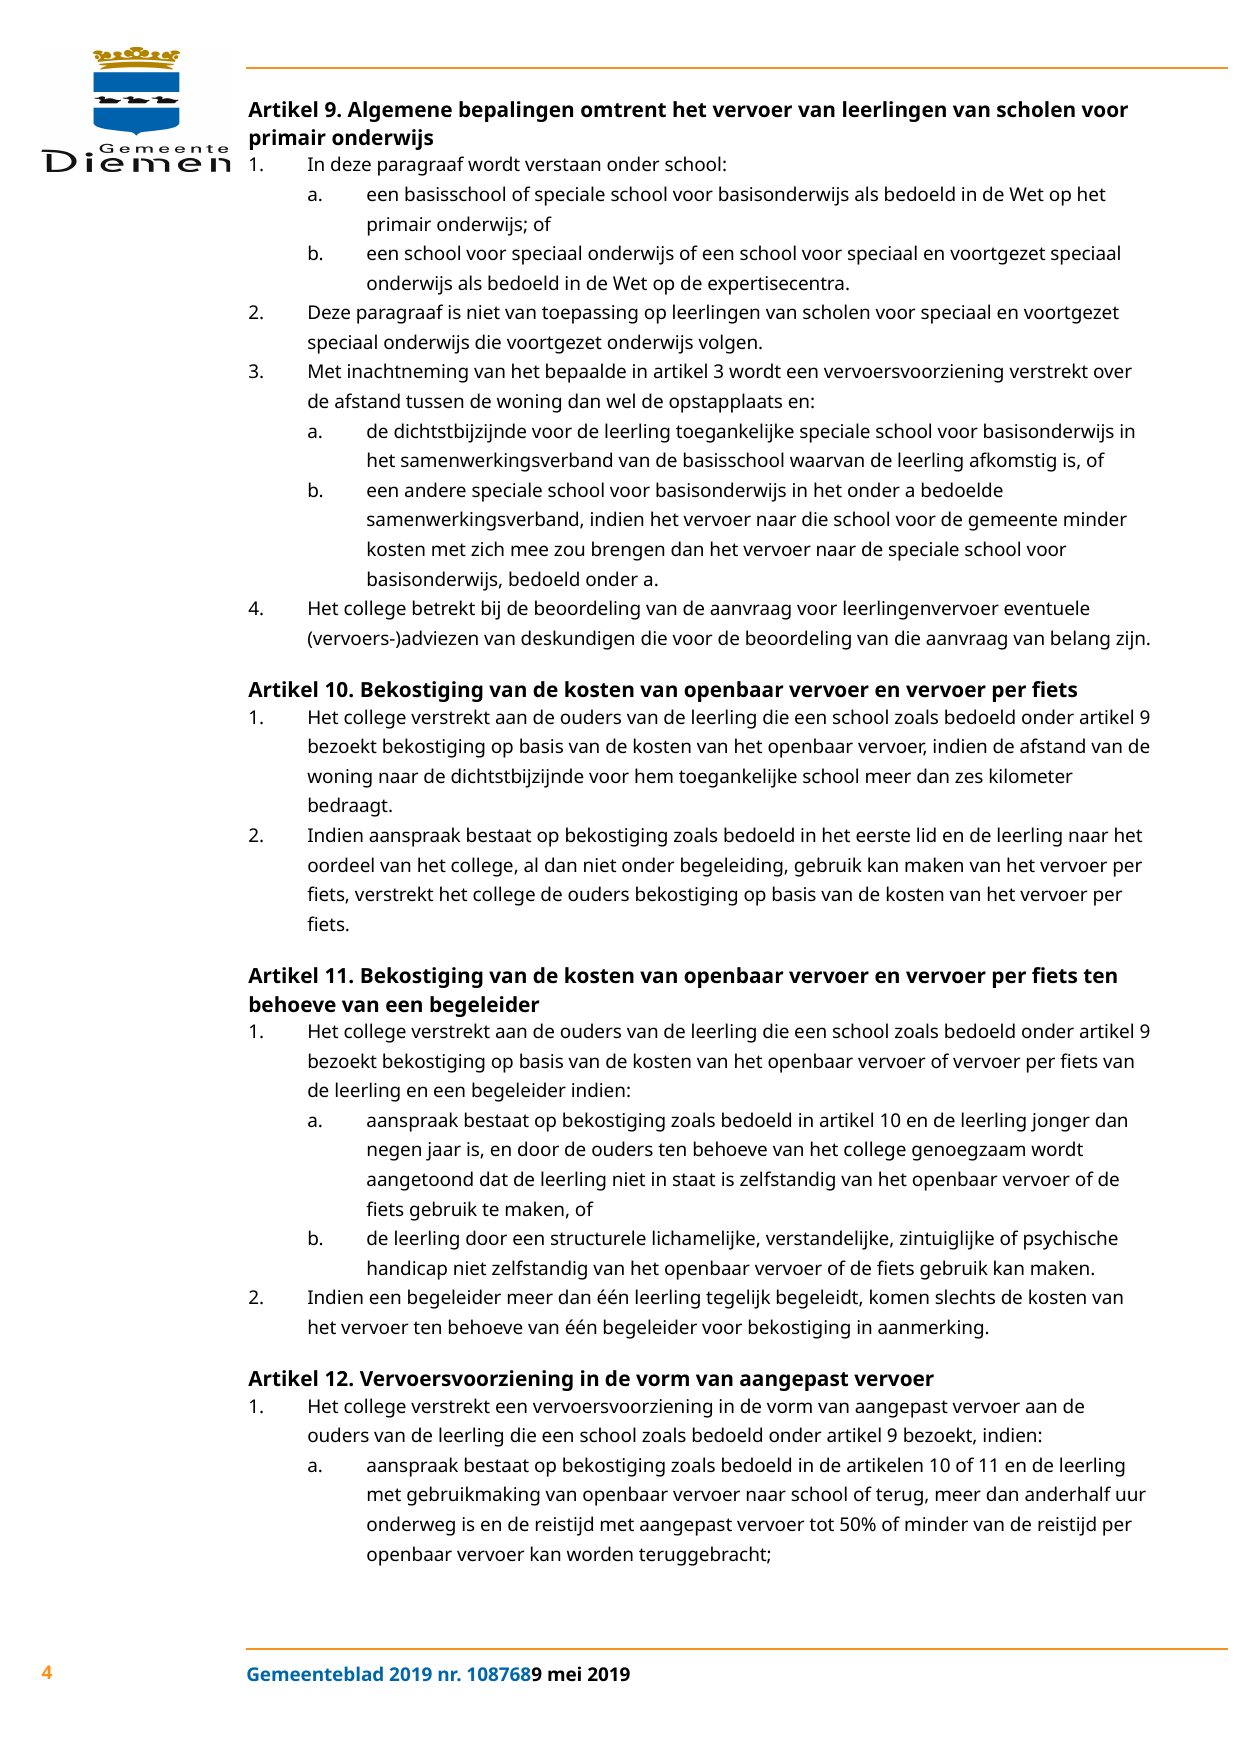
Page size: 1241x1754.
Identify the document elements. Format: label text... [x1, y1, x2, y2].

list een andere speciale school voor basisonderwijs in het onder a bedoelde samenwerkingsverband, indien het vervoer naar die school voor de gemeente minder kosten met zich mee zou brengen dan het vervoer naar de speciale school voor basisonderwijs, bedoeld onder a. [307, 477, 1152, 592]
list een basisschool of speciale school voor basisonderwijs als bedoeld in de Wet op het primair onderwijs; of [307, 181, 1152, 237]
text Artikel 9. Algemene bepalingen omtrent het vervoer van leerlingen van scholen voor primair onderwijs [248, 95, 1152, 152]
text Artikel 10. Bekostiging van de kosten van openbaar vervoer en vervoer per fiets [248, 675, 1152, 704]
list Het college verstrekt aan de ouders van de leerling die een school zoals bedoeld onder artikel 9 bezoekt bekostiging op basis van de kosten van het openbaar vervoer, indien de afstand van de woning naar de dichtstbijzijnde voor hem toegankelijke school meer dan zes kilometer bedraagt. [248, 704, 1152, 818]
list Deze paragraaf is niet van toepassing op leerlingen van scholen voor speciaal en voortgezet speciaal onderwijs die voortgezet onderwijs volgen. [248, 299, 1152, 355]
picture [41, 47, 231, 172]
list Met inachtneming van het bepaalde in artikel 3 wordt een vervoersvoorziening verstrekt over de afstand tussen de woning dan wel de opstapplaats en: [248, 359, 1152, 414]
list de dichtstbijzijnde voor de leerling toegankelijke speciale school voor basisonderwijs in het samenwerkingsverband van de basisschool waarvan de leerling afkomstig is, of [307, 418, 1152, 473]
list Indien een begeleider meer dan één leerling tegelijk begeleidt, komen slechts de kosten van het vervoer ten behoeve van één begeleider voor bekostiging in aanmerking. [248, 1284, 1152, 1340]
list Het college verstrekt een vervoersvoorziening in de vorm van aangepast vervoer aan de ouders van de leerling die een school zoals bedoeld onder artikel 9 bezoekt, indien: [248, 1393, 1152, 1448]
list Het college verstrekt aan de ouders van de leerling die een school zoals bedoeld onder artikel 9 bezoekt bekostiging op basis van de kosten van het openbaar vervoer of vervoer per fiets van de leerling en een begeleider indien: [248, 1018, 1152, 1103]
list de leerling door een structurele lichamelijke, verstandelijke, zintuiglijke of psychische handicap niet zelfstandig van het openbaar vervoer of de fiets gebruik kan maken. [307, 1225, 1152, 1281]
text Artikel 12. Vervoersvoorziening in de vorm van aangepast vervoer [248, 1364, 1152, 1393]
list In deze paragraaf wordt verstaan onder school: [248, 152, 1152, 177]
list Het college betrekt bij de beoordeling van de aanvraag voor leerlingenvervoer eventuele (vervoers-)adviezen van deskundigen die voor de beoordeling van die aanvraag van belang zijn. [248, 595, 1152, 651]
text Artikel 11. Bekostiging van de kosten van openbaar vervoer en vervoer per fiets ten behoeve van een begeleider [248, 961, 1152, 1018]
list een school voor speciaal onderwijs of een school voor speciaal en voortgezet speciaal onderwijs als bedoeld in de Wet op de expertisecentra. [307, 240, 1152, 296]
list aanspraak bestaat op bekostiging zoals bedoeld in artikel 10 en de leerling jonger dan negen jaar is, en door de ouders ten behoeve van het college genoegzaam wordt aangetoond dat de leerling niet in staat is zelfstandig van het openbaar vervoer of de fiets gebruik te maken, of [307, 1107, 1152, 1221]
list aanspraak bestaat op bekostiging zoals bedoeld in de artikelen 10 of 11 en de leerling met gebruikmaking van openbaar vervoer naar school of terug, meer dan anderhalf uur onderweg is en de reistijd met aangepast vervoer tot 50% of minder van de reistijd per openbaar vervoer kan worden teruggebracht; [307, 1452, 1152, 1567]
list Indien aanspraak bestaat op bekostiging zoals bedoeld in het eerste lid en de leerling naar het oordeel van het college, al dan niet onder begeleiding, gebruik kan maken van het vervoer per fiets, verstrekt het college de ouders bekostiging op basis van de kosten van het vervoer per fiets. [248, 822, 1152, 937]
